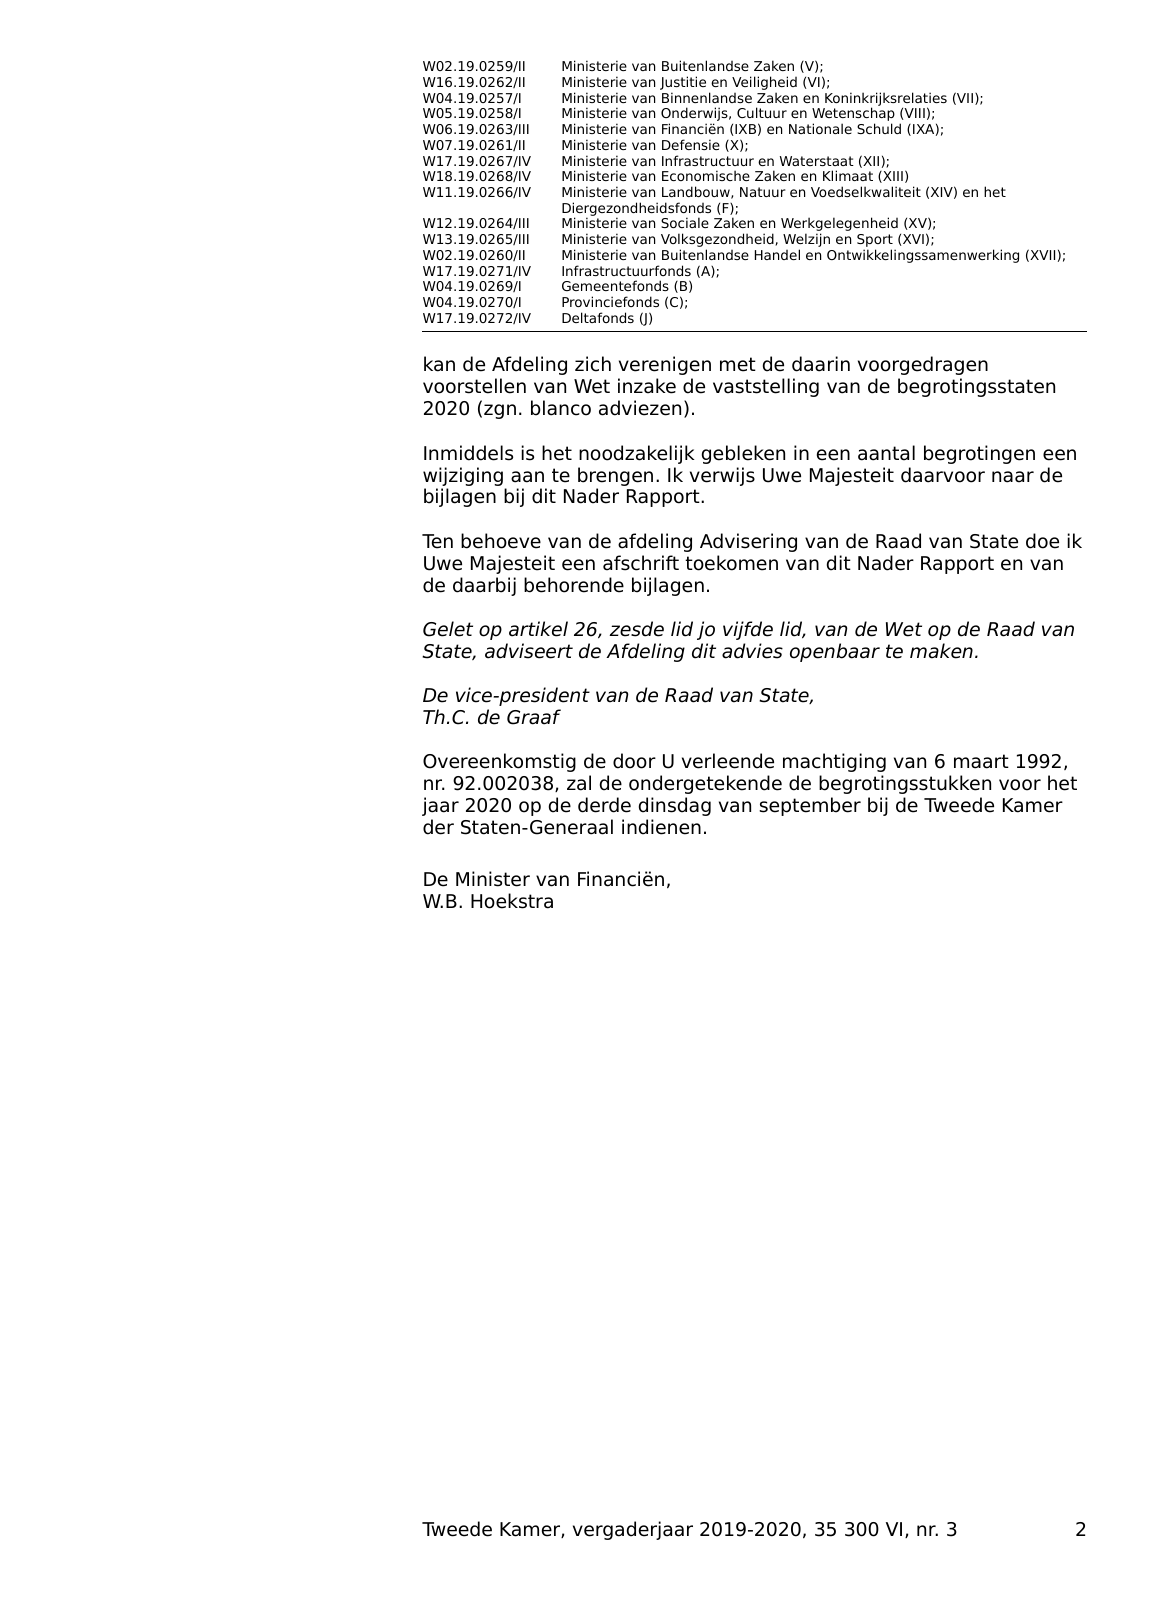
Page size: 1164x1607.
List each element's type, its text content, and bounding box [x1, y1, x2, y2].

table_cell W17.19.0271/IV [422, 264, 555, 279]
table_cell Ministerie van Defensie (X); [555, 138, 1087, 153]
text Ten behoeve van de afdeling Advisering van de Raad van State doe ik Uwe Majesteit een afschrift toekomen van dit Nader Rapport en van de daarbij behorende bijlagen. [422, 531, 1087, 597]
table_cell Deltafonds (J) [555, 311, 1087, 331]
table_cell W16.19.0262/II [422, 75, 555, 91]
table_cell W02.19.0260/II [422, 248, 555, 263]
table_cell W04.19.0257/I [422, 91, 555, 106]
table_cell W17.19.0267/IV [422, 154, 555, 169]
text Overeenkomstig de door U verleende machtiging van 6 maart 1992, nr. 92.002038, zal de ondergetekende de begrotingsstukken voor het jaar 2020 op de derde dinsdag van september bij de Tweede Kamer der Staten-Generaal indienen. [422, 751, 1087, 839]
table_cell Ministerie van Sociale Zaken en Werkgelegenheid (XV); [555, 216, 1087, 232]
table_cell Ministerie van Onderwijs, Cultuur en Wetenschap (VIII); [555, 106, 1087, 122]
table_cell W07.19.0261/II [422, 138, 555, 153]
table_cell W17.19.0272/IV [422, 311, 555, 331]
table_cell Ministerie van Buitenlandse Zaken (V); [555, 59, 1087, 75]
text Gelet op artikel 26, zesde lid jo vijfde lid, van de Wet op de Raad van State, adviseert de Afdeling dit advies openbaar te maken. [422, 619, 1087, 663]
table_cell Provinciefonds (C); [555, 295, 1087, 311]
table_cell W04.19.0269/I [422, 279, 555, 295]
text Inmiddels is het noodzakelijk gebleken in een aantal begrotingen een wijziging aan te brengen. Ik verwijs Uwe Majesteit daarvoor naar de bijlagen bij dit Nader Rapport. [422, 442, 1087, 508]
table_cell W13.19.0265/III [422, 232, 555, 248]
text Th.C. de Graaf [422, 707, 1087, 729]
table_cell W11.19.0266/IV [422, 185, 555, 216]
table_cell Ministerie van Justitie en Veiligheid (VI); [555, 75, 1087, 91]
table_cell Ministerie van Economische Zaken en Klimaat (XIII) [555, 169, 1087, 185]
table_cell W06.19.0263/III [422, 122, 555, 138]
text De vice-president van de Raad van State, [422, 685, 1087, 707]
table_cell Gemeentefonds (B) [555, 279, 1087, 295]
table_cell W12.19.0264/III [422, 216, 555, 232]
table_cell W05.19.0258/I [422, 106, 555, 122]
table_cell W02.19.0259/II [422, 59, 555, 75]
table_cell Ministerie van Binnenlandse Zaken en Koninkrijksrelaties (VII); [555, 91, 1087, 106]
text kan de Afdeling zich verenigen met de daarin voorgedragen voorstellen van Wet inzake de vaststelling van de begrotingsstaten 2020 (zgn. blanco adviezen). [422, 354, 1087, 420]
table_cell Ministerie van Landbouw, Natuur en Voedselkwaliteit (XIV) en het Diergezondheidsfonds (F); [555, 185, 1087, 216]
table_cell Ministerie van Financiën (IXB) en Nationale Schuld (IXA); [555, 122, 1087, 138]
table_cell W18.19.0268/IV [422, 169, 555, 185]
table_cell Ministerie van Infrastructuur en Waterstaat (XII); [555, 154, 1087, 169]
table_cell W04.19.0270/I [422, 295, 555, 311]
text De Minister van Financiën, W.B. Hoekstra [422, 869, 1087, 913]
table_cell Infrastructuurfonds (A); [555, 264, 1087, 279]
table_cell Ministerie van Buitenlandse Handel en Ontwikkelingssamenwerking (XVII); [555, 248, 1087, 263]
table_cell Ministerie van Volksgezondheid, Welzijn en Sport (XVI); [555, 232, 1087, 248]
